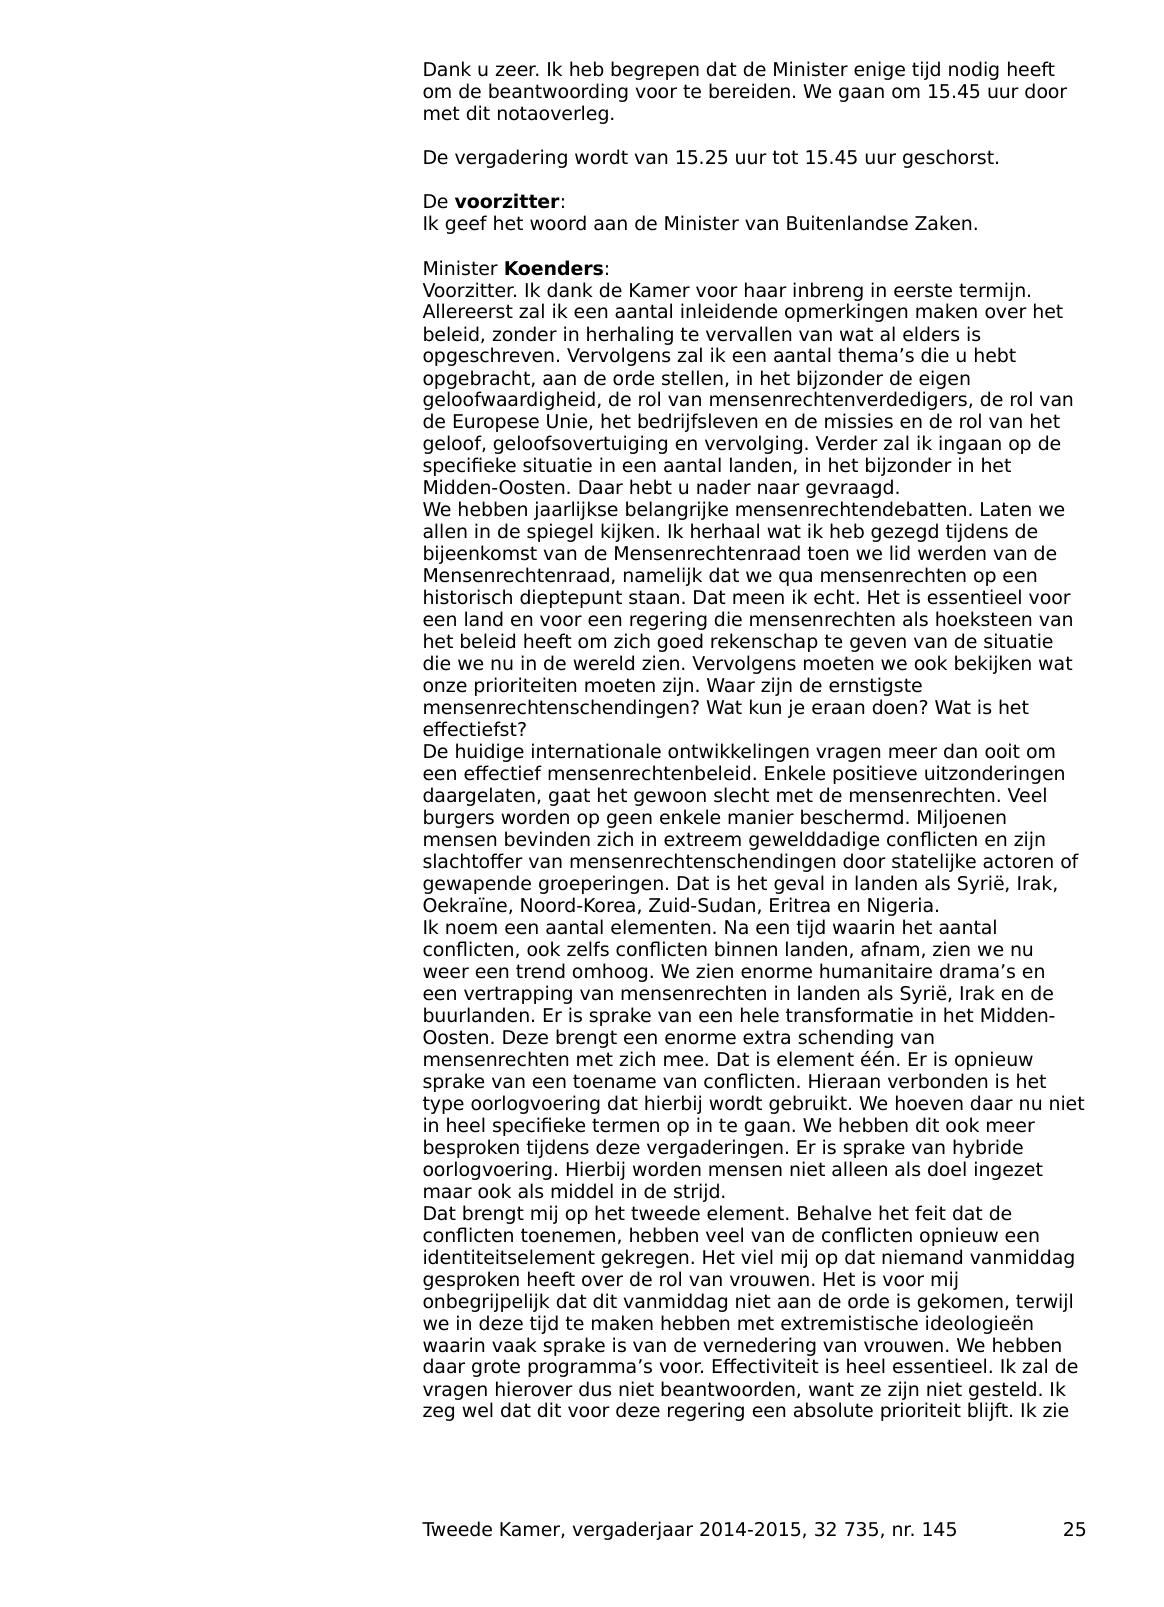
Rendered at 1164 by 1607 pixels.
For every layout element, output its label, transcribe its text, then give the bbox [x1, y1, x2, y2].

text De vergadering wordt van 15.25 uur tot 15.45 uur geschorst. [422, 147, 1087, 169]
text Minister Koenders: [422, 257, 1087, 279]
text De huidige internationale ontwikkelingen vragen meer dan ooit om een effectief mensenrechtenbeleid. Enkele positieve uitzonderingen daargelaten, gaat het gewoon slecht met de mensenrechten. Veel burgers worden op geen enkele manier beschermd. Miljoenen mensen bevinden zich in extreem gewelddadige conflicten en zijn slachtoffer van mensenrechtenschendingen door statelijke actoren of gewapende groeperingen. Dat is het geval in landen als Syrië, Irak, Oekraïne, Noord-Korea, Zuid-Sudan, Eritrea en Nigeria. [422, 741, 1087, 917]
text Voorzitter. Ik dank de Kamer voor haar inbreng in eerste termijn. Allereerst zal ik een aantal inleidende opmerkingen maken over het beleid, zonder in herhaling te vervallen van wat al elders is opgeschreven. Vervolgens zal ik een aantal thema’s die u hebt opgebracht, aan de orde stellen, in het bijzonder de eigen geloofwaardigheid, de rol van mensenrechtenverdedigers, de rol van de Europese Unie, het bedrijfsleven en de missies en de rol van het geloof, geloofsovertuiging en vervolging. Verder zal ik ingaan op de specifieke situatie in een aantal landen, in het bijzonder in het Midden-Oosten. Daar hebt u nader naar gevraagd. [422, 279, 1087, 499]
text Ik noem een aantal elementen. Na een tijd waarin het aantal conflicten, ook zelfs conflicten binnen landen, afnam, zien we nu weer een trend omhoog. We zien enorme humanitaire drama’s en een vertrapping van mensenrechten in landen als Syrië, Irak en de buurlanden. Er is sprake van een hele transformatie in het Midden-Oosten. Deze brengt een enorme extra schending van mensenrechten met zich mee. Dat is element één. Er is opnieuw sprake van een toename van conflicten. Hieraan verbonden is het type oorlogvoering dat hierbij wordt gebruikt. We hoeven daar nu niet in heel specifieke termen op in te gaan. We hebben dit ook meer besproken tijdens deze vergaderingen. Er is sprake van hybride oorlogvoering. Hierbij worden mensen niet alleen als doel ingezet maar ook als middel in de strijd. [422, 917, 1087, 1203]
text Ik geef het woord aan de Minister van Buitenlandse Zaken. [422, 213, 1087, 235]
text Dat brengt mij op het tweede element. Behalve het feit dat de conflicten toenemen, hebben veel van de conflicten opnieuw een identiteitselement gekregen. Het viel mij op dat niemand vanmiddag gesproken heeft over de rol van vrouwen. Het is voor mij onbegrijpelijk dat dit vanmiddag niet aan de orde is gekomen, terwijl we in deze tijd te maken hebben met extremistische ideologieën waarin vaak sprake is van de vernedering van vrouwen. We hebben daar grote programma’s voor. Effectiviteit is heel essentieel. Ik zal de vragen hierover dus niet beantwoorden, want ze zijn niet gesteld. Ik zeg wel dat dit voor deze regering een absolute prioriteit blijft. Ik zie [422, 1203, 1087, 1422]
text We hebben jaarlijkse belangrijke mensenrechtendebatten. Laten we allen in de spiegel kijken. Ik herhaal wat ik heb gezegd tijdens de bijeenkomst van de Mensenrechtenraad toen we lid werden van de Mensenrechtenraad, namelijk dat we qua mensenrechten op een historisch dieptepunt staan. Dat meen ik echt. Het is essentieel voor een land en voor een regering die mensenrechten als hoeksteen van het beleid heeft om zich goed rekenschap te geven van de situatie die we nu in de wereld zien. Vervolgens moeten we ook bekijken wat onze prioriteiten moeten zijn. Waar zijn de ernstigste mensenrechtenschendingen? Wat kun je eraan doen? Wat is het effectiefst? [422, 499, 1087, 741]
text De voorzitter: [422, 191, 1087, 213]
text Dank u zeer. Ik heb begrepen dat de Minister enige tijd nodig heeft om de beantwoording voor te bereiden. We gaan om 15.45 uur door met dit notaoverleg. [422, 59, 1087, 125]
